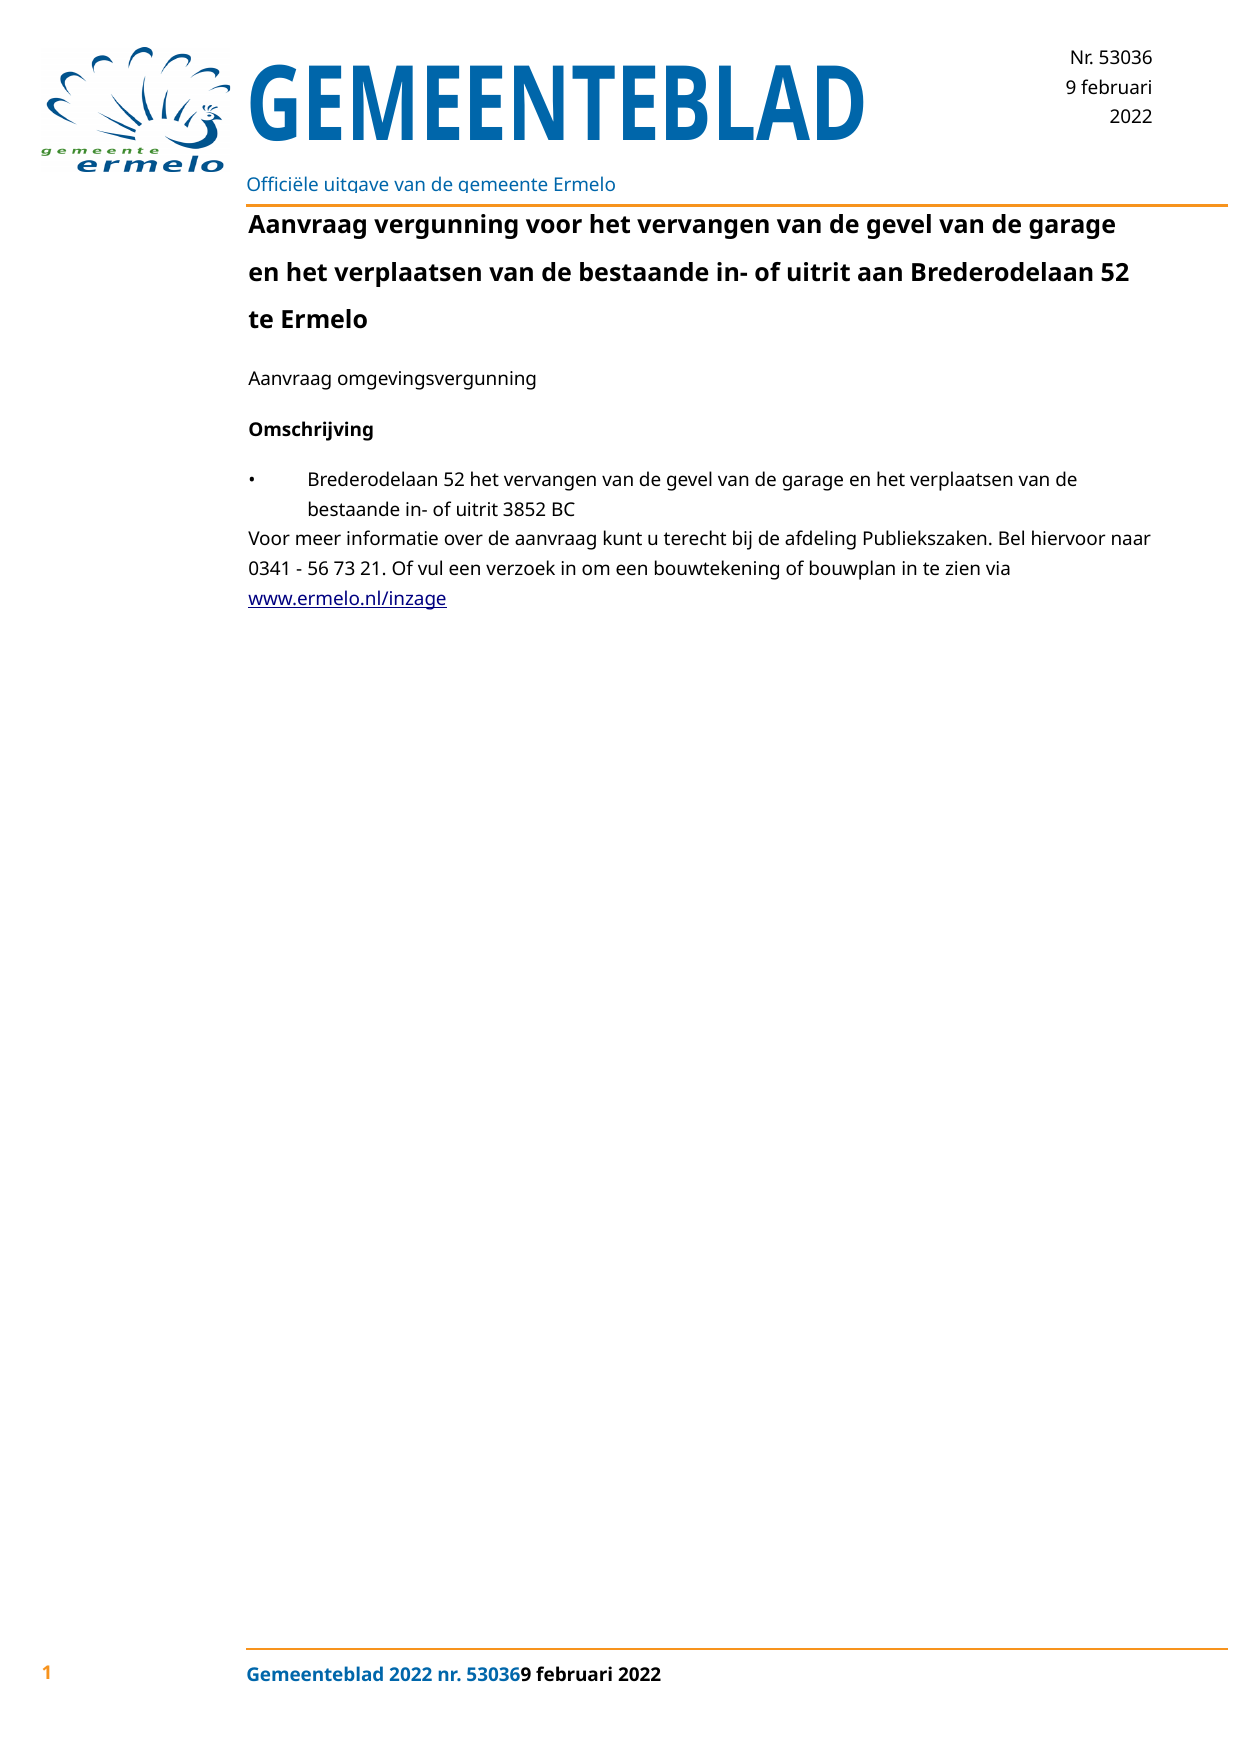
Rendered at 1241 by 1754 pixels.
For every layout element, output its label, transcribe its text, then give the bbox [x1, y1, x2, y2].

text Voor meer informatie over de aanvraag kunt u terecht bij de afdeling Publiekszaken. Bel hiervoor naar 0341 - 56 73 21. Of vul een verzoek in om een bouwtekening of bouwplan in te zien via www.ermelo.nl/inzage [248, 526, 1152, 610]
list Brederodelaan 52 het vervangen van de gevel van de garage en het verplaatsen van de bestaande in- of uitrit 3852 BC [248, 466, 1152, 522]
text Aanvraag omgevingsvergunning [248, 366, 1152, 391]
picture [41, 47, 231, 172]
text Omschrijving [248, 416, 1152, 442]
text Aanvraag vergunning voor het vervangen van de gevel van de garage en het verplaatsen van de bestaande in- of uitrit aan Brederodelaan 52 te Ermelo [248, 207, 1152, 336]
